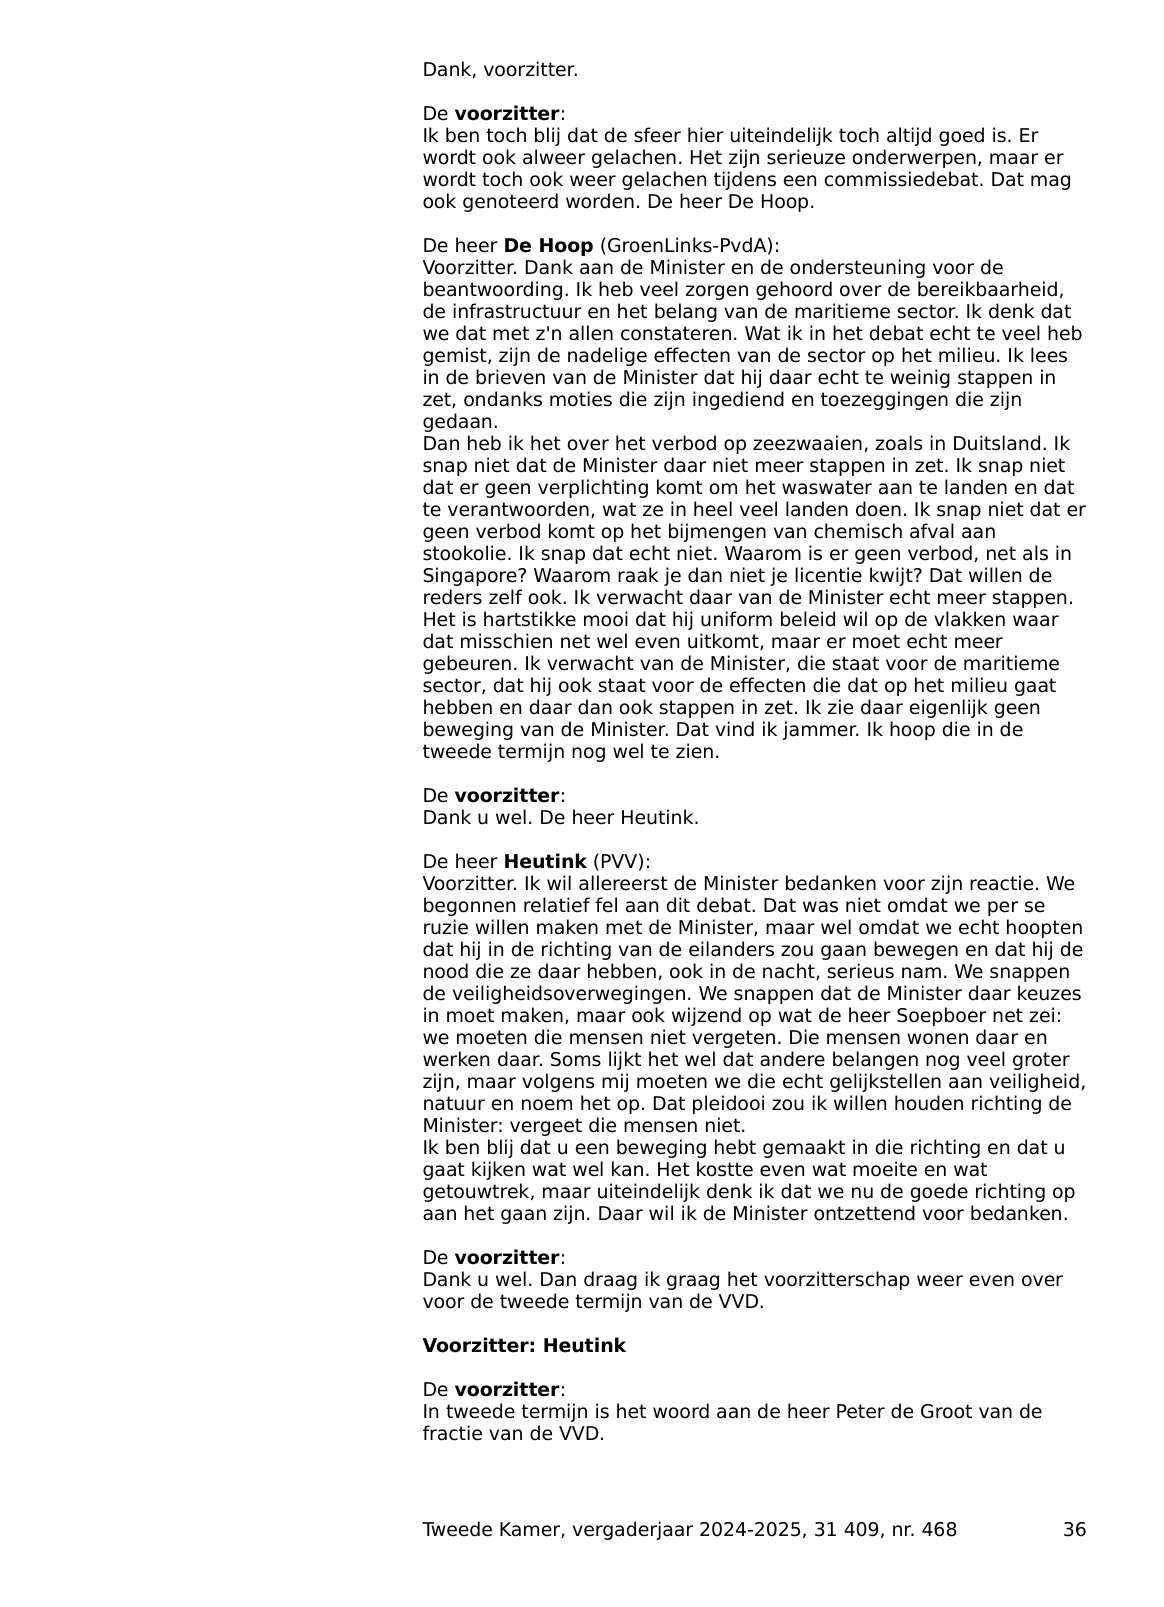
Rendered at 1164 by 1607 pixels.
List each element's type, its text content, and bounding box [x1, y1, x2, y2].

text Dank, voorzitter. [422, 59, 1087, 81]
text Voorzitter. Ik wil allereerst de Minister bedanken voor zijn reactie. We begonnen relatief fel aan dit debat. Dat was niet omdat we per se ruzie willen maken met de Minister, maar wel omdat we echt hoopten dat hij in de richting van de eilanders zou gaan bewegen en dat hij de nood die ze daar hebben, ook in de nacht, serieus nam. We snappen de veiligheidsoverwegingen. We snappen dat de Minister daar keuzes in moet maken, maar ook wijzend op wat de heer Soepboer net zei: we moeten die mensen niet vergeten. Die mensen wonen daar en werken daar. Soms lijkt het wel dat andere belangen nog veel groter zijn, maar volgens mij moeten we die echt gelijkstellen aan veiligheid, natuur en noem het op. Dat pleidooi zou ik willen houden richting de Minister: vergeet die mensen niet. [422, 873, 1087, 1137]
text Ik ben toch blij dat de sfeer hier uiteindelijk toch altijd goed is. Er wordt ook alweer gelachen. Het zijn serieuze onderwerpen, maar er wordt toch ook weer gelachen tijdens een commissiedebat. Dat mag ook genoteerd worden. De heer De Hoop. [422, 125, 1087, 213]
text Dank u wel. Dan draag ik graag het voorzitterschap weer even over voor de tweede termijn van de VVD. [422, 1269, 1087, 1313]
text De voorzitter: [422, 103, 1087, 125]
subtitle Voorzitter: Heutink [422, 1335, 1087, 1357]
text Dan heb ik het over het verbod op zeezwaaien, zoals in Duitsland. Ik snap niet dat de Minister daar niet meer stappen in zet. Ik snap niet dat er geen verplichting komt om het waswater aan te landen en dat te verantwoorden, wat ze in heel veel landen doen. Ik snap niet dat er geen verbod komt op het bijmengen van chemisch afval aan stookolie. Ik snap dat echt niet. Waarom is er geen verbod, net als in Singapore? Waarom raak je dan niet je licentie kwijt? Dat willen de reders zelf ook. Ik verwacht daar van de Minister echt meer stappen. [422, 433, 1087, 609]
text De voorzitter: [422, 1247, 1087, 1269]
text De heer De Hoop (GroenLinks-PvdA): [422, 235, 1087, 257]
text Voorzitter. Dank aan de Minister en de ondersteuning voor de beantwoording. Ik heb veel zorgen gehoord over de bereikbaarheid, de infrastructuur en het belang van de maritieme sector. Ik denk dat we dat met z'n allen constateren. Wat ik in het debat echt te veel heb gemist, zijn de nadelige effecten van de sector op het milieu. Ik lees in de brieven van de Minister dat hij daar echt te weinig stappen in zet, ondanks moties die zijn ingediend en toezeggingen die zijn gedaan. [422, 257, 1087, 433]
text Ik ben blij dat u een beweging hebt gemaakt in die richting en dat u gaat kijken wat wel kan. Het kostte even wat moeite en wat getouwtrek, maar uiteindelijk denk ik dat we nu de goede richting op aan het gaan zijn. Daar wil ik de Minister ontzettend voor bedanken. [422, 1137, 1087, 1225]
text De voorzitter: [422, 1379, 1087, 1401]
text In tweede termijn is het woord aan de heer Peter de Groot van de fractie van de VVD. [422, 1401, 1087, 1445]
text De heer Heutink (PVV): [422, 851, 1087, 873]
text Het is hartstikke mooi dat hij uniform beleid wil op de vlakken waar dat misschien net wel even uitkomt, maar er moet echt meer gebeuren. Ik verwacht van de Minister, die staat voor de maritieme sector, dat hij ook staat voor de effecten die dat op het milieu gaat hebben en daar dan ook stappen in zet. Ik zie daar eigenlijk geen beweging van de Minister. Dat vind ik jammer. Ik hoop die in de tweede termijn nog wel te zien. [422, 609, 1087, 763]
text Dank u wel. De heer Heutink. [422, 807, 1087, 829]
text De voorzitter: [422, 785, 1087, 807]
